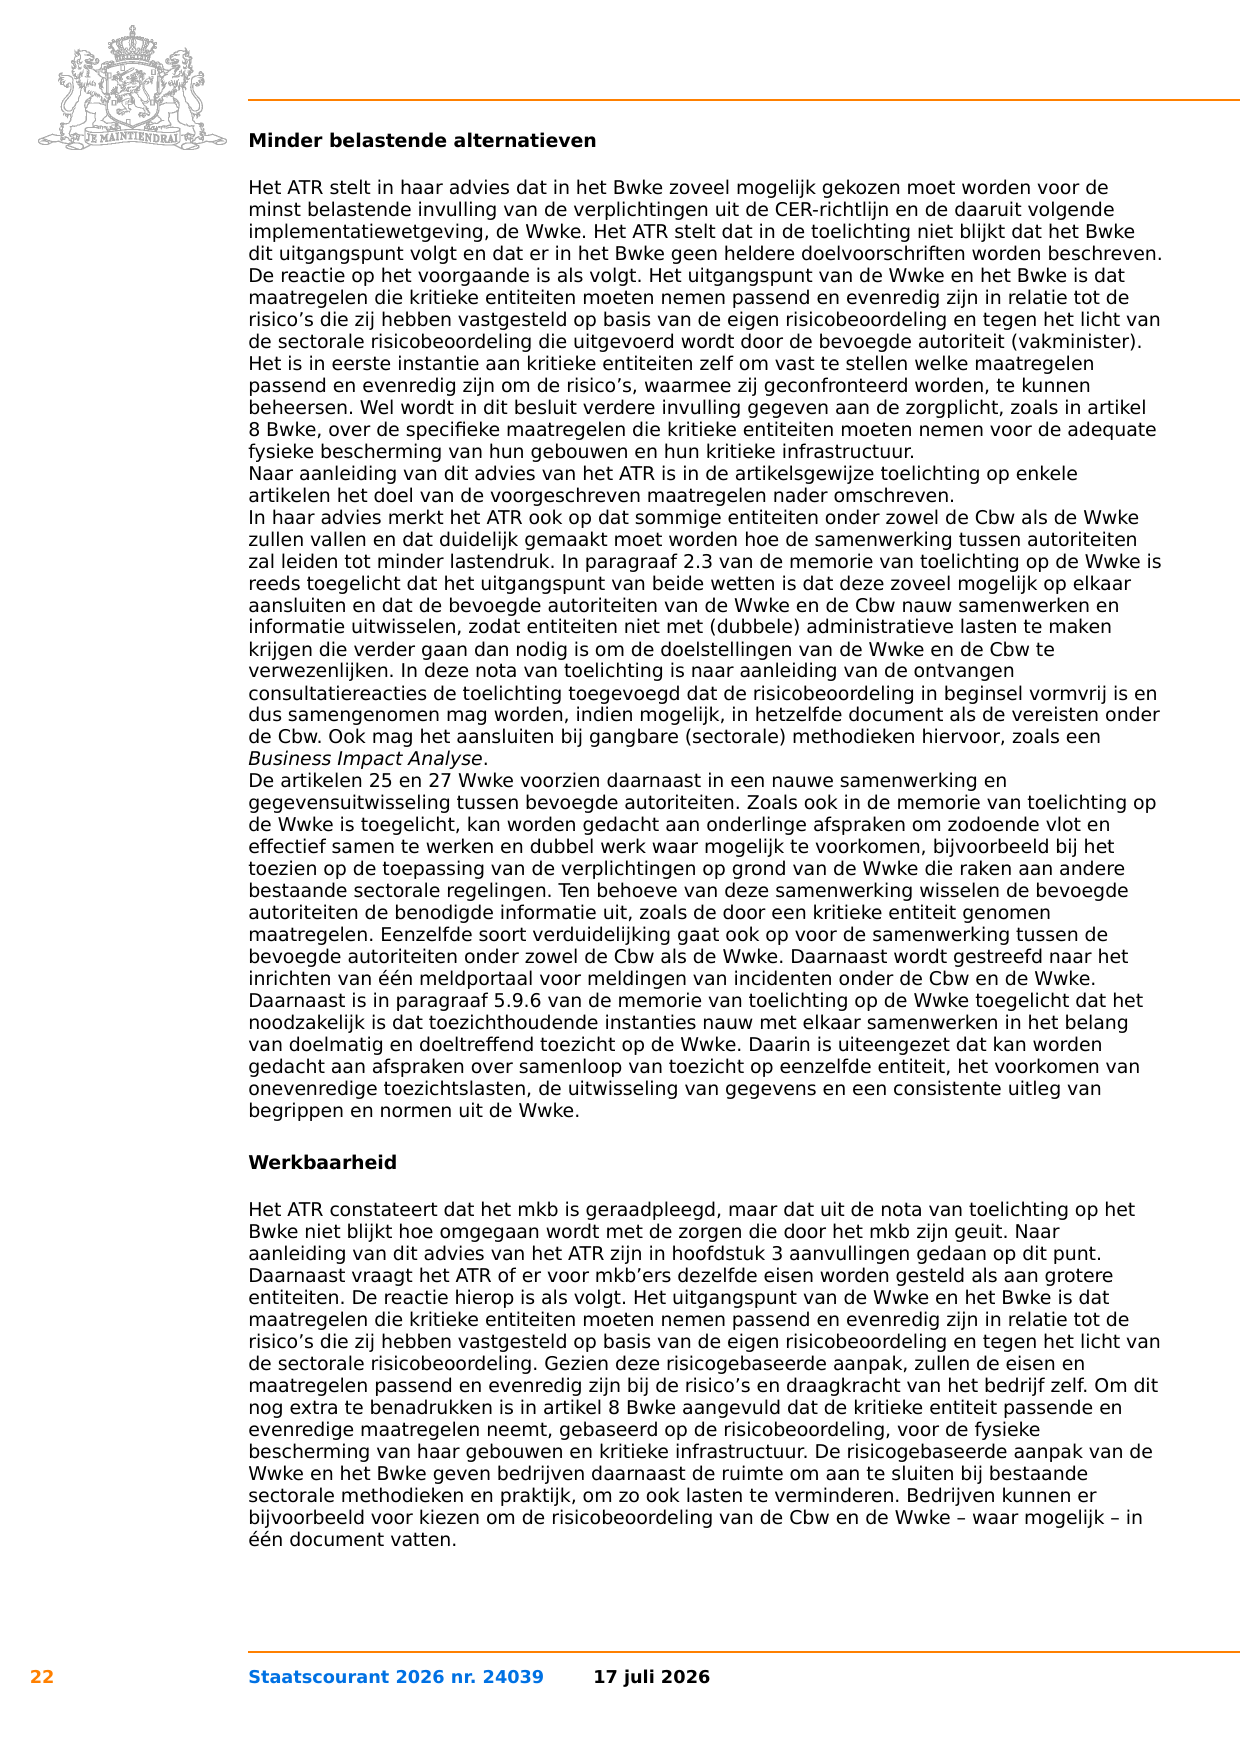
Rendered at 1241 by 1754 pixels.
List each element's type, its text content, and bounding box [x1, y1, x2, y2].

text De reactie op het voorgaande is als volgt. Het uitgangspunt van de Wwke en het Bwke is dat maatregelen die kritieke entiteiten moeten nemen passend en evenredig zijn in relatie tot de risico’s die zij hebben vastgesteld op basis van de eigen risicobeoordeling en tegen het licht van de sectorale risicobeoordeling die uitgevoerd wordt door de bevoegde autoriteit (vakminister). Het is in eerste instantie aan kritieke entiteiten zelf om vast te stellen welke maatregelen passend en evenredig zijn om de risico’s, waarmee zij geconfronteerd worden, te kunnen beheersen. Wel wordt in dit besluit verdere invulling gegeven aan de zorgplicht, zoals in artikel 8 Bwke, over de specifieke maatregelen die kritieke entiteiten moeten nemen voor de adequate fysieke bescherming van hun gebouwen en hun kritieke infrastructuur. [248, 265, 1163, 463]
text Het ATR stelt in haar advies dat in het Bwke zoveel mogelijk gekozen moet worden voor de minst belastende invulling van de verplichtingen uit de CER-richtlijn en de daaruit volgende implementatiewetgeving, de Wwke. Het ATR stelt dat in de toelichting niet blijkt dat het Bwke dit uitgangspunt volgt en dat er in het Bwke geen heldere doelvoorschriften worden beschreven. [248, 177, 1163, 265]
text Daarnaast vraagt het ATR of er voor mkb’ers dezelfde eisen worden gesteld als aan grotere entiteiten. De reactie hierop is als volgt. Het uitgangspunt van de Wwke en het Bwke is dat maatregelen die kritieke entiteiten moeten nemen passend en evenredig zijn in relatie tot de risico’s die zij hebben vastgesteld op basis van de eigen risicobeoordeling en tegen het licht van de sectorale risicobeoordeling. Gezien deze risicogebaseerde aanpak, zullen de eisen en maatregelen passend en evenredig zijn bij de risico’s en draagkracht van het bedrijf zelf. Om dit nog extra te benadrukken is in artikel 8 Bwke aangevuld dat de kritieke entiteit passende en evenredige maatregelen neemt, gebaseerd op de risicobeoordeling, voor de fysieke bescherming van haar gebouwen en kritieke infrastructuur. De risicogebaseerde aanpak van de Wwke en het Bwke geven bedrijven daarnaast de ruimte om aan te sluiten bij bestaande sectorale methodieken en praktijk, om zo ook lasten te verminderen. Bedrijven kunnen er bijvoorbeeld voor kiezen om de risicobeoordeling van de Cbw en de Wwke – waar mogelijk – in één document vatten. [248, 1265, 1163, 1551]
text Daarnaast is in paragraaf 5.9.6 van de memorie van toelichting op de Wwke toegelicht dat het noodzakelijk is dat toezichthoudende instanties nauw met elkaar samenwerken in het belang van doelmatig en doeltreffend toezicht op de Wwke. Daarin is uiteengezet dat kan worden gedacht aan afspraken over samenloop van toezicht op eenzelfde entiteit, het voorkomen van onevenredige toezichtslasten, de uitwisseling van gegevens en een consistente uitleg van begrippen en normen uit de Wwke. [248, 990, 1163, 1122]
text In haar advies merkt het ATR ook op dat sommige entiteiten onder zowel de Cbw als de Wwke zullen vallen en dat duidelijk gemaakt moet worden hoe de samenwerking tussen autoriteiten zal leiden tot minder lastendruk. In paragraaf 2.3 van de memorie van toelichting op de Wwke is reeds toegelicht dat het uitgangspunt van beide wetten is dat deze zoveel mogelijk op elkaar aansluiten en dat de bevoegde autoriteiten van de Wwke en de Cbw nauw samenwerken en informatie uitwisselen, zodat entiteiten niet met (dubbele) administratieve lasten te maken krijgen die verder gaan dan nodig is om de doelstellingen van de Wwke en de Cbw te verwezenlijken. In deze nota van toelichting is naar aanleiding van de ontvangen consultatiereacties de toelichting toegevoegd dat de risicobeoordeling in beginsel vormvrij is en dus samengenomen mag worden, indien mogelijk, in hetzelfde document als de vereisten onder de Cbw. Ook mag het aansluiten bij gangbare (sectorale) methodieken hiervoor, zoals een Business Impact Analyse. [248, 507, 1163, 770]
subtitle Minder belastende alternatieven [248, 130, 1163, 152]
picture [38, 25, 227, 150]
text Het ATR constateert dat het mkb is geraadpleegd, maar dat uit de nota van toelichting op het Bwke niet blijkt hoe omgegaan wordt met de zorgen die door het mkb zijn geuit. Naar aanleiding van dit advies van het ATR zijn in hoofdstuk 3 aanvullingen gedaan op dit punt. [248, 1199, 1163, 1265]
subtitle Werkbaarheid [248, 1152, 1163, 1174]
text De artikelen 25 en 27 Wwke voorzien daarnaast in een nauwe samenwerking en gegevensuitwisseling tussen bevoegde autoriteiten. Zoals ook in de memorie van toelichting op de Wwke is toegelicht, kan worden gedacht aan onderlinge afspraken om zodoende vlot en effectief samen te werken en dubbel werk waar mogelijk te voorkomen, bijvoorbeeld bij het toezien op de toepassing van de verplichtingen op grond van de Wwke die raken aan andere bestaande sectorale regelingen. Ten behoeve van deze samenwerking wisselen de bevoegde autoriteiten de benodigde informatie uit, zoals de door een kritieke entiteit genomen maatregelen. Eenzelfde soort verduidelijking gaat ook op voor de samenwerking tussen de bevoegde autoriteiten onder zowel de Cbw als de Wwke. Daarnaast wordt gestreefd naar het inrichten van één meldportaal voor meldingen van incidenten onder de Cbw en de Wwke. [248, 770, 1163, 990]
text Naar aanleiding van dit advies van het ATR is in de artikelsgewijze toelichting op enkele artikelen het doel van de voorgeschreven maatregelen nader omschreven. [248, 463, 1163, 507]
